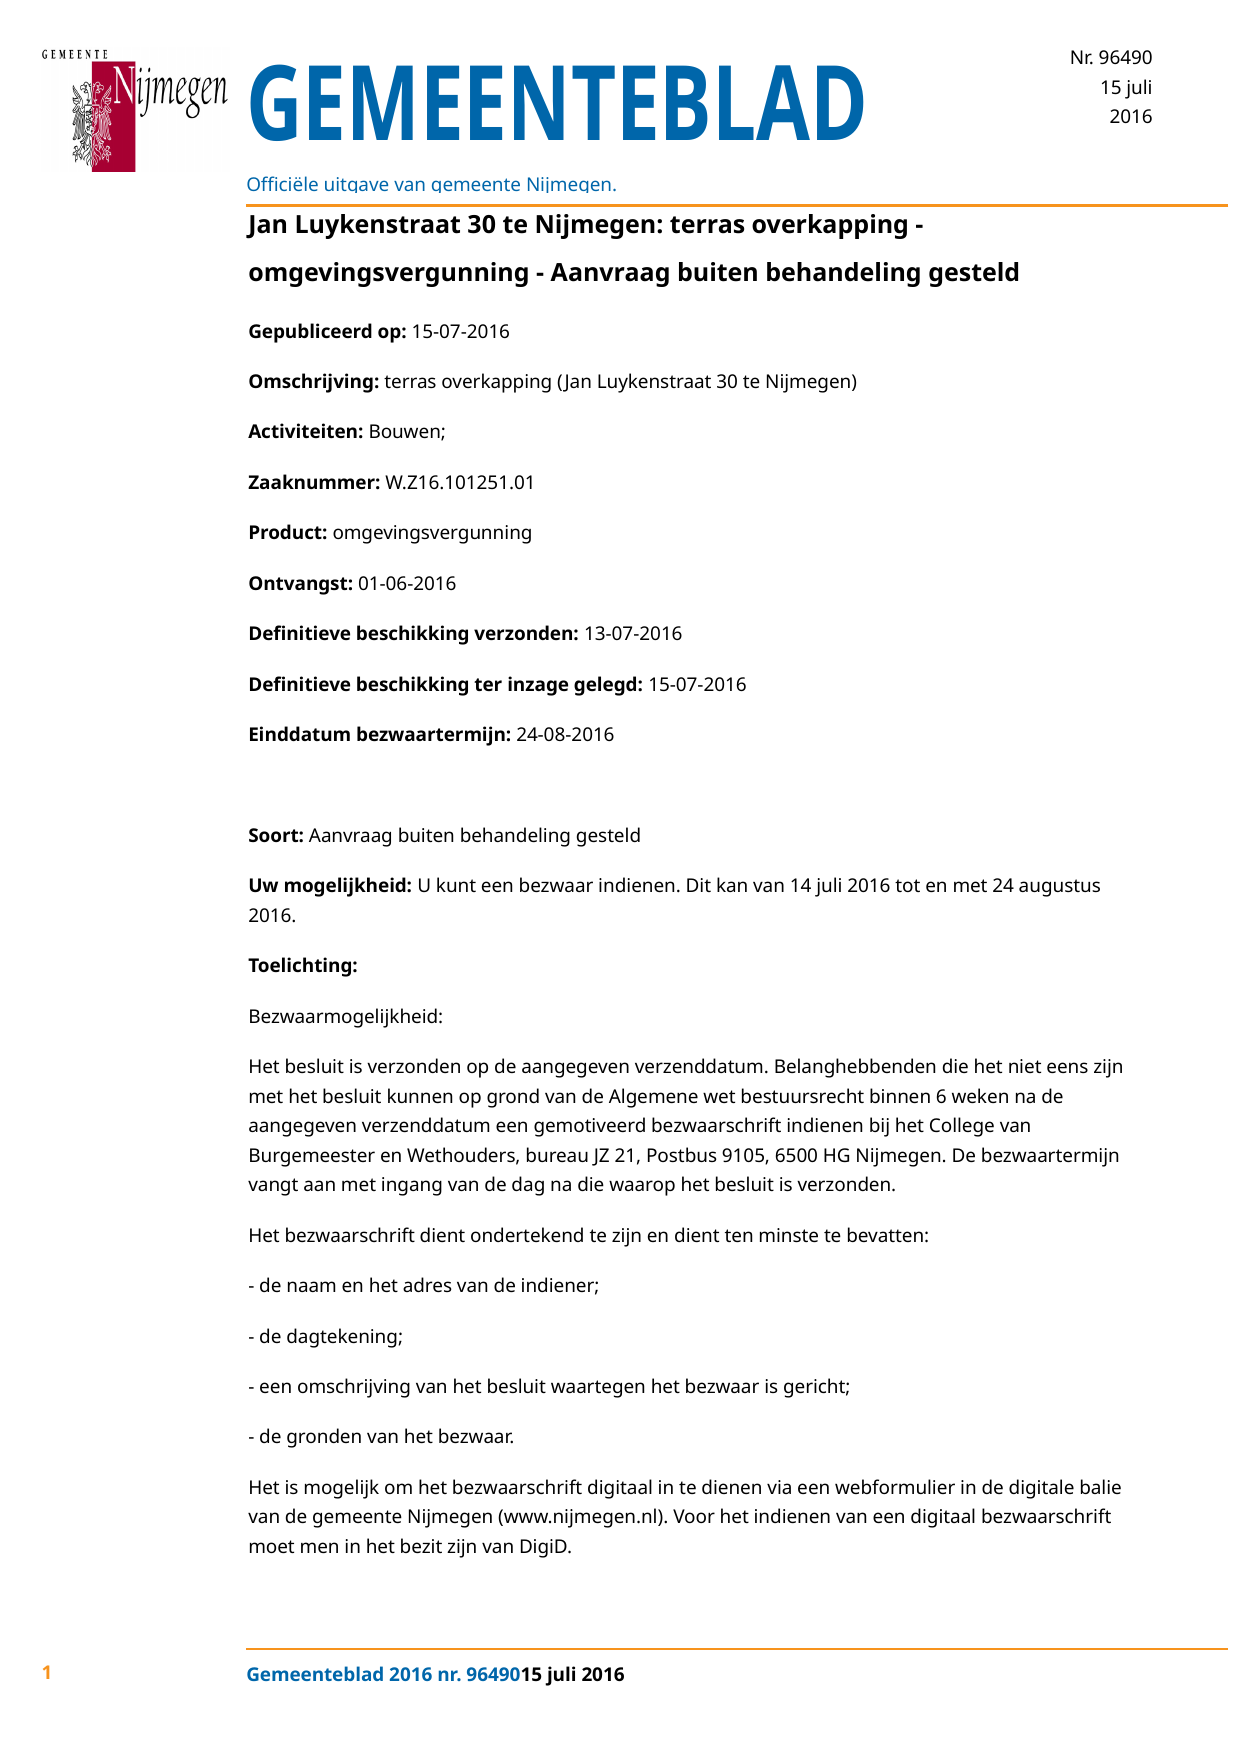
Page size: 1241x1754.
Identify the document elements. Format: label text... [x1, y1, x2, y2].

text Omschrijving: terras overkapping (Jan Luykenstraat 30 te Nijmegen) [248, 368, 1152, 394]
text - de gronden van het bezwaar. [248, 1424, 1152, 1449]
text Het is mogelijk om het bezwaarschrift digitaal in te dienen via een webformulier in de digitale balie van de gemeente Nijmegen (www.nijmegen.nl). Voor het indienen van een digitaal bezwaarschrift moet men in het bezit zijn van DigiD. [248, 1474, 1152, 1559]
text Definitieve beschikking verzonden: 13-07-2016 [248, 620, 1152, 646]
text Toelichting: [248, 952, 1152, 978]
text Ontvangst: 01-06-2016 [248, 570, 1152, 596]
text Product: omgevingsvergunning [248, 519, 1152, 545]
text Bezwaarmogelijkheid: [248, 1003, 1152, 1029]
text Definitieve beschikking ter inzage gelegd: 15-07-2016 [248, 671, 1152, 697]
text Soort: Aanvraag buiten behandeling gesteld [248, 822, 1152, 848]
text Jan Luykenstraat 30 te Nijmegen: terras overkapping - omgevingsvergunning - Aanvraag buiten behandeling gesteld [248, 207, 1152, 288]
text - een omschrijving van het besluit waartegen het bezwaar is gericht; [248, 1373, 1152, 1399]
text - de dagtekening; [248, 1323, 1152, 1349]
text Einddatum bezwaartermijn: 24-08-2016 [248, 721, 1152, 747]
text - de naam en het adres van de indiener; [248, 1272, 1152, 1298]
text Activiteiten: Bouwen; [248, 419, 1152, 444]
text Zaaknummer: W.Z16.101251.01 [248, 469, 1152, 495]
picture [41, 47, 231, 172]
text Gepubliceerd op: 15-07-2016 [248, 318, 1152, 344]
text Uw mogelijkheid: U kunt een bezwaar indienen. Dit kan van 14 juli 2016 tot en met 24 augustus 2016. [248, 872, 1152, 928]
text Het bezwaarschrift dient ondertekend te zijn en dient ten minste te bevatten: [248, 1222, 1152, 1248]
text Het besluit is verzonden op de aangegeven verzenddatum. Belanghebbenden die het niet eens zijn met het besluit kunnen op grond van de Algemene wet bestuursrecht binnen 6 weken na de aangegeven verzenddatum een gemotiveerd bezwaarschrift indienen bij het College van Burgemeester en Wethouders, bureau JZ 21, Postbus 9105, 6500 HG Nijmegen. De bezwaartermijn vangt aan met ingang van de dag na die waarop het besluit is verzonden. [248, 1053, 1152, 1197]
